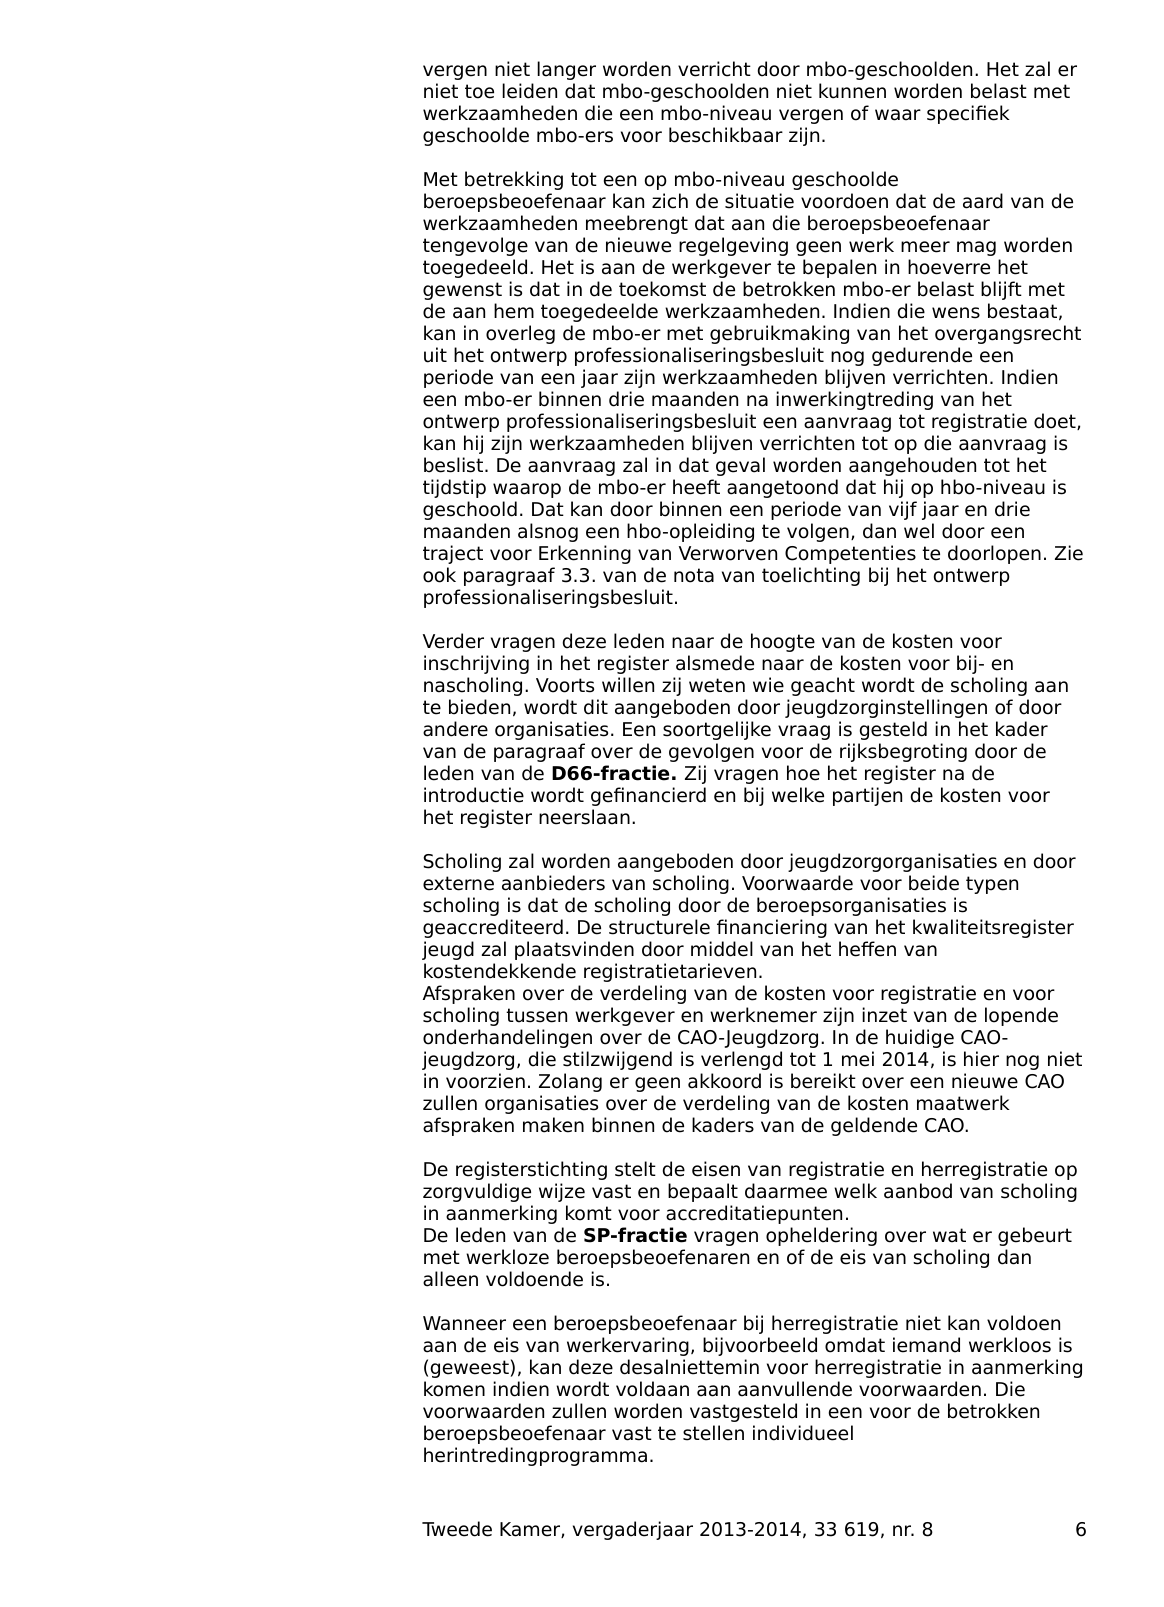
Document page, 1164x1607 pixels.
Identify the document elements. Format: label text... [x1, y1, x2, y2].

text De leden van de SP-fractie vragen opheldering over wat er gebeurt met werkloze beroepsbeoefenaren en of de eis van scholing dan alleen voldoende is. [422, 1225, 1087, 1291]
text Afspraken over de verdeling van de kosten voor registratie en voor scholing tussen werkgever en werknemer zijn inzet van de lopende onderhandelingen over de CAO-Jeugdzorg. In de huidige CAO-jeugdzorg, die stilzwijgend is verlengd tot 1 mei 2014, is hier nog niet in voorzien. Zolang er geen akkoord is bereikt over een nieuwe CAO zullen organisaties over de verdeling van de kosten maatwerk afspraken maken binnen de kaders van de geldende CAO. [422, 983, 1087, 1137]
text Wanneer een beroepsbeoefenaar bij herregistratie niet kan voldoen aan de eis van werkervaring, bijvoorbeeld omdat iemand werkloos is (geweest), kan deze desalniettemin voor herregistratie in aanmerking komen indien wordt voldaan aan aanvullende voorwaarden. Die voorwaarden zullen worden vastgesteld in een voor de betrokken beroepsbeoefenaar vast te stellen individueel herintredingprogramma. [422, 1313, 1087, 1467]
text Verder vragen deze leden naar de hoogte van de kosten voor inschrijving in het register alsmede naar de kosten voor bij- en nascholing. Voorts willen zij weten wie geacht wordt de scholing aan te bieden, wordt dit aangeboden door jeugdzorginstellingen of door andere organisaties. Een soortgelijke vraag is gesteld in het kader van de paragraaf over de gevolgen voor de rijksbegroting door de leden van de D66-fractie. Zij vragen hoe het register na de introductie wordt gefinancierd en bij welke partijen de kosten voor het register neerslaan. [422, 631, 1087, 829]
text Scholing zal worden aangeboden door jeugdzorgorganisaties en door externe aanbieders van scholing. Voorwaarde voor beide typen scholing is dat de scholing door de beroepsorganisaties is geaccrediteerd. De structurele financiering van het kwaliteitsregister jeugd zal plaatsvinden door middel van het heffen van kostendekkende registratietarieven. [422, 851, 1087, 983]
text De registerstichting stelt de eisen van registratie en herregistratie op zorgvuldige wijze vast en bepaalt daarmee welk aanbod van scholing in aanmerking komt voor accreditatiepunten. [422, 1159, 1087, 1225]
text vergen niet langer worden verricht door mbo-geschoolden. Het zal er niet toe leiden dat mbo-geschoolden niet kunnen worden belast met werkzaamheden die een mbo-niveau vergen of waar specifiek geschoolde mbo-ers voor beschikbaar zijn. [422, 59, 1087, 147]
text Met betrekking tot een op mbo-niveau geschoolde beroepsbeoefenaar kan zich de situatie voordoen dat de aard van de werkzaamheden meebrengt dat aan die beroepsbeoefenaar tengevolge van de nieuwe regelgeving geen werk meer mag worden toegedeeld. Het is aan de werkgever te bepalen in hoeverre het gewenst is dat in de toekomst de betrokken mbo-er belast blijft met de aan hem toegedeelde werkzaamheden. Indien die wens bestaat, kan in overleg de mbo-er met gebruikmaking van het overgangsrecht uit het ontwerp professionaliseringsbesluit nog gedurende een periode van een jaar zijn werkzaamheden blijven verrichten. Indien een mbo-er binnen drie maanden na inwerkingtreding van het ontwerp professionaliseringsbesluit een aanvraag tot registratie doet, kan hij zijn werkzaamheden blijven verrichten tot op die aanvraag is beslist. De aanvraag zal in dat geval worden aangehouden tot het tijdstip waarop de mbo-er heeft aangetoond dat hij op hbo-niveau is geschoold. Dat kan door binnen een periode van vijf jaar en drie maanden alsnog een hbo-opleiding te volgen, dan wel door een traject voor Erkenning van Verworven Competenties te doorlopen. Zie ook paragraaf 3.3. van de nota van toelichting bij het ontwerp professionaliseringsbesluit. [422, 169, 1087, 609]
